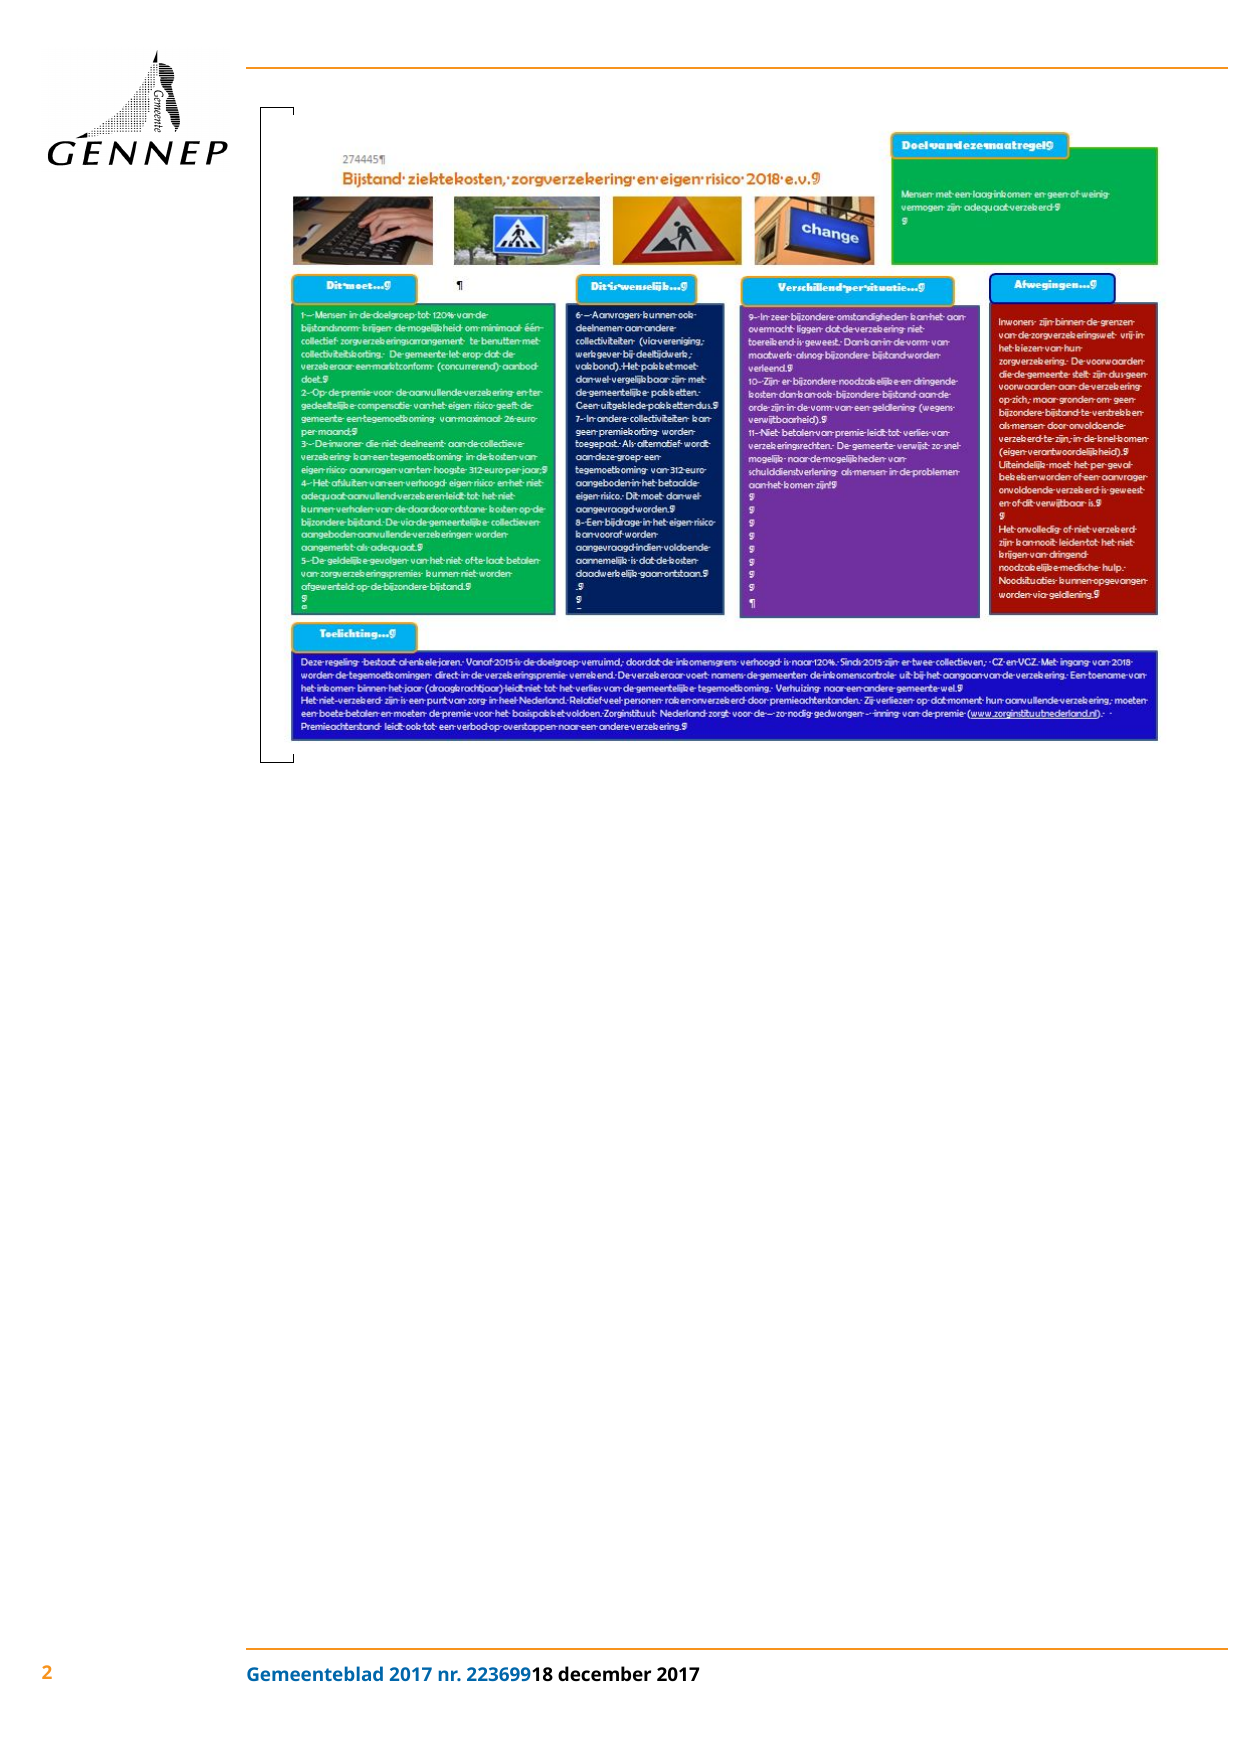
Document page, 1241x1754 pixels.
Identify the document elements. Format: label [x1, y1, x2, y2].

picture [268, 115, 1167, 754]
picture [41, 47, 231, 172]
